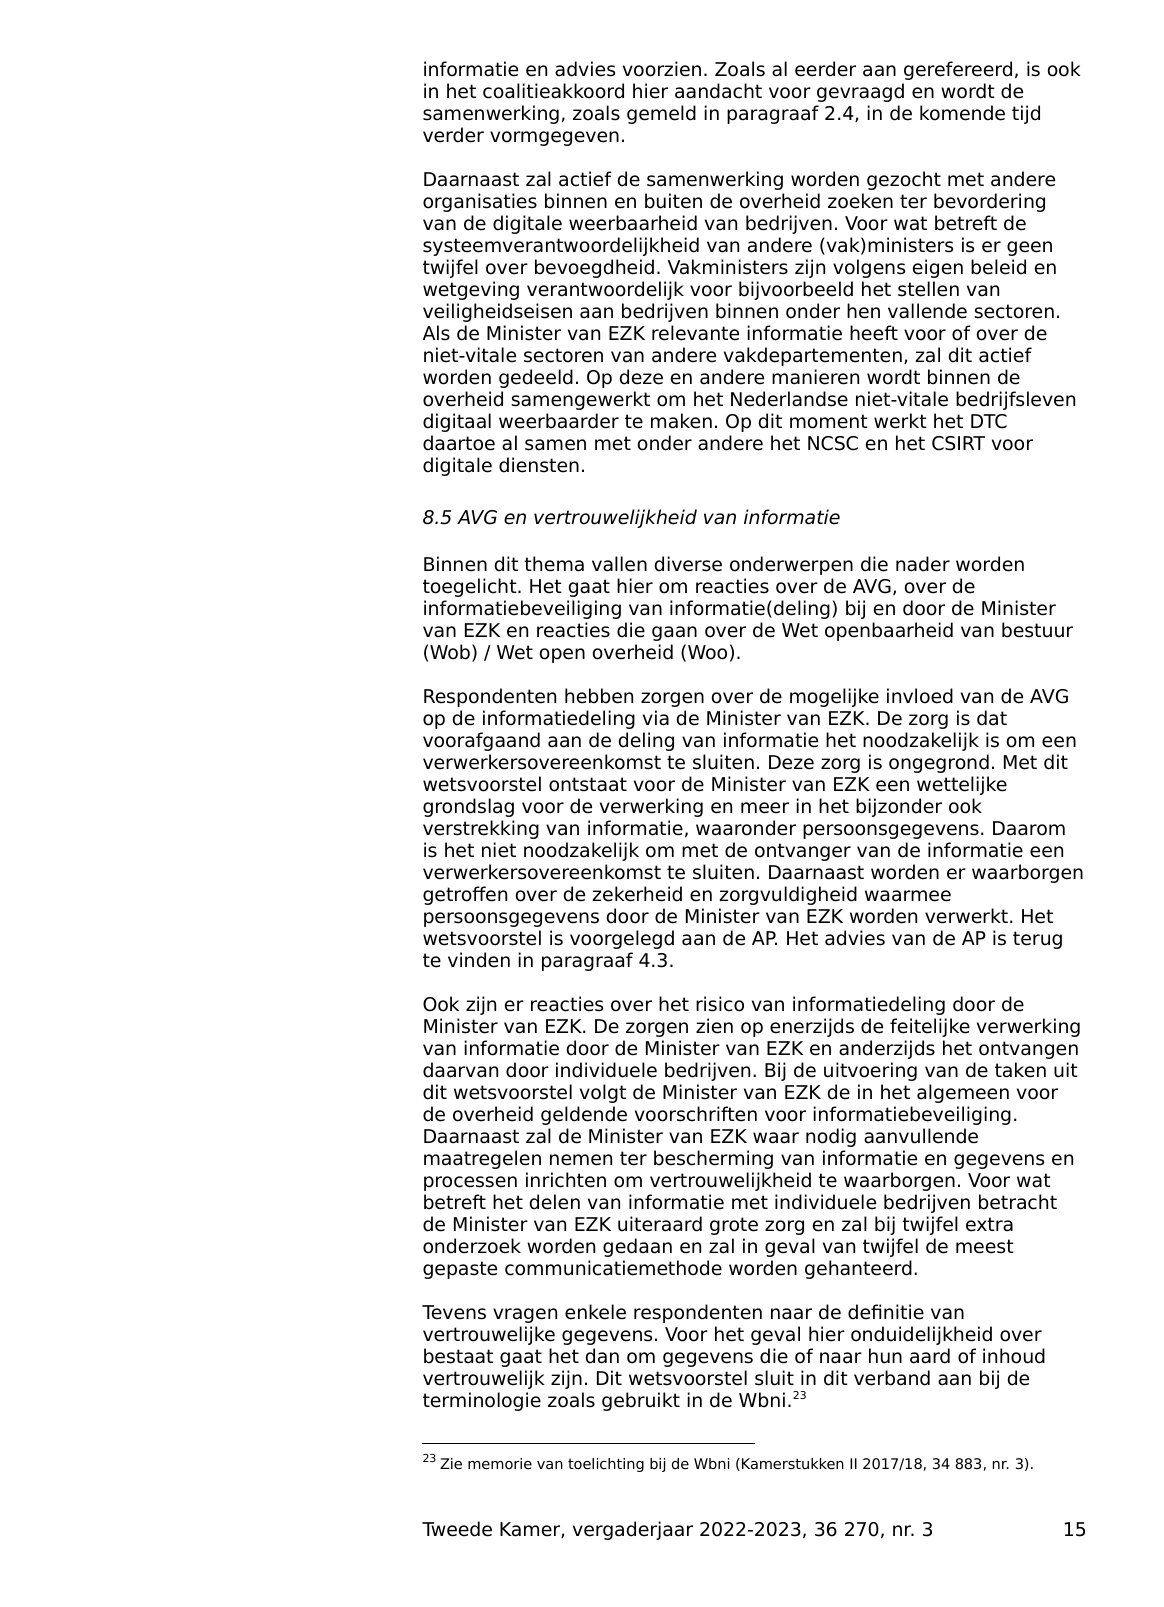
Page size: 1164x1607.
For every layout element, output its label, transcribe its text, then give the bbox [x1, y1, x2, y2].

subtitle 8.5 AVG en vertrouwelijkheid van informatie [422, 507, 1087, 529]
text Binnen dit thema vallen diverse onderwerpen die nader worden toegelicht. Het gaat hier om reacties over de AVG, over de informatiebeveiliging van informatie(deling) bij en door de Minister van EZK en reacties die gaan over de Wet openbaarheid van bestuur (Wob) / Wet open overheid (Woo). [422, 554, 1087, 664]
text informatie en advies voorzien. Zoals al eerder aan gerefereerd, is ook in het coalitieakkoord hier aandacht voor gevraagd en wordt de samenwerking, zoals gemeld in paragraaf 2.4, in de komende tijd verder vormgegeven. [422, 59, 1087, 147]
text Zie memorie van toelichting bij de Wbni (Kamerstukken II 2017/18, 34 883, nr. 3). [422, 1452, 1087, 1474]
text Ook zijn er reacties over het risico van informatiedeling door de Minister van EZK. De zorgen zien op enerzijds de feitelijke verwerking van informatie door de Minister van EZK en anderzijds het ontvangen daarvan door individuele bedrijven. Bij de uitvoering van de taken uit dit wetsvoorstel volgt de Minister van EZK de in het algemeen voor de overheid geldende voorschriften voor informatiebeveiliging. Daarnaast zal de Minister van EZK waar nodig aanvullende maatregelen nemen ter bescherming van informatie en gegevens en processen inrichten om vertrouwelijkheid te waarborgen. Voor wat betreft het delen van informatie met individuele bedrijven betracht de Minister van EZK uiteraard grote zorg en zal bij twijfel extra onderzoek worden gedaan en zal in geval van twijfel de meest gepaste communicatiemethode worden gehanteerd. [422, 994, 1087, 1279]
text Respondenten hebben zorgen over de mogelijke invloed van de AVG op de informatiedeling via de Minister van EZK. De zorg is dat voorafgaand aan de deling van informatie het noodzakelijk is om een verwerkersovereenkomst te sluiten. Deze zorg is ongegrond. Met dit wetsvoorstel ontstaat voor de Minister van EZK een wettelijke grondslag voor de verwerking en meer in het bijzonder ook verstrekking van informatie, waaronder persoonsgegevens. Daarom is het niet noodzakelijk om met de ontvanger van de informatie een verwerkersovereenkomst te sluiten. Daarnaast worden er waarborgen getroffen over de zekerheid en zorgvuldigheid waarmee persoonsgegevens door de Minister van EZK worden verwerkt. Het wetsvoorstel is voorgelegd aan de AP. Het advies van de AP is terug te vinden in paragraaf 4.3. [422, 686, 1087, 972]
text Tevens vragen enkele respondenten naar de definitie van vertrouwelijke gegevens. Voor het geval hier onduidelijkheid over bestaat gaat het dan om gegevens die of naar hun aard of inhoud vertrouwelijk zijn. Dit wetsvoorstel sluit in dit verband aan bij de terminologie zoals gebruikt in de Wbni. [422, 1302, 1087, 1412]
text Daarnaast zal actief de samenwerking worden gezocht met andere organisaties binnen en buiten de overheid zoeken ter bevordering van de digitale weerbaarheid van bedrijven. Voor wat betreft de systeemverantwoordelijkheid van andere (vak)ministers is er geen twijfel over bevoegdheid. Vakministers zijn volgens eigen beleid en wetgeving verantwoordelijk voor bijvoorbeeld het stellen van veiligheidseisen aan bedrijven binnen onder hen vallende sectoren. Als de Minister van EZK relevante informatie heeft voor of over de niet-vitale sectoren van andere vakdepartementen, zal dit actief worden gedeeld. Op deze en andere manieren wordt binnen de overheid samengewerkt om het Nederlandse niet-vitale bedrijfsleven digitaal weerbaarder te maken. Op dit moment werkt het DTC daartoe al samen met onder andere het NCSC en het CSIRT voor digitale diensten. [422, 169, 1087, 477]
